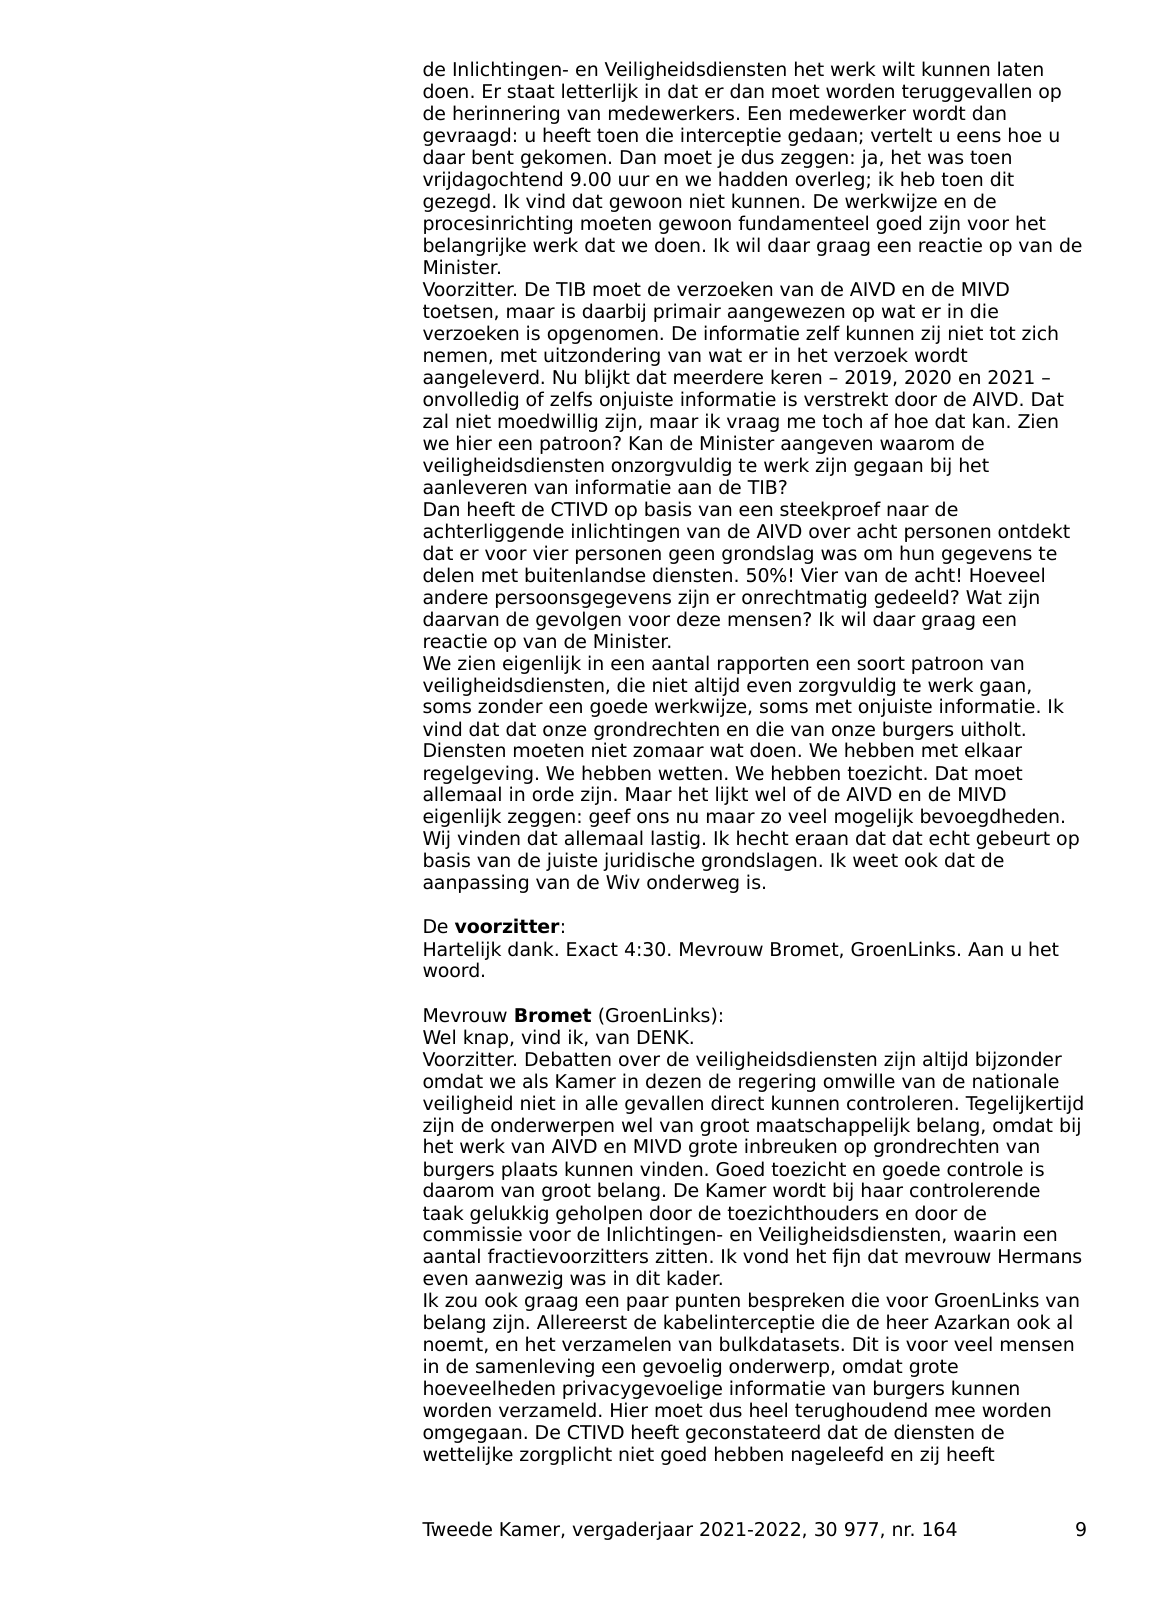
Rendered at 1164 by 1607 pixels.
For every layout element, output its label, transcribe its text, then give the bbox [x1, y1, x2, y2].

text De voorzitter: [422, 916, 1087, 938]
text de Inlichtingen- en Veiligheidsdiensten het werk wilt kunnen laten doen. Er staat letterlijk in dat er dan moet worden teruggevallen op de herinnering van medewerkers. Een medewerker wordt dan gevraagd: u heeft toen die interceptie gedaan; vertelt u eens hoe u daar bent gekomen. Dan moet je dus zeggen: ja, het was toen vrijdagochtend 9.00 uur en we hadden overleg; ik heb toen dit gezegd. Ik vind dat gewoon niet kunnen. De werkwijze en de procesinrichting moeten gewoon fundamenteel goed zijn voor het belangrijke werk dat we doen. Ik wil daar graag een reactie op van de Minister. [422, 59, 1087, 279]
text Ik zou ook graag een paar punten bespreken die voor GroenLinks van belang zijn. Allereerst de kabelinterceptie die de heer Azarkan ook al noemt, en het verzamelen van bulkdatasets. Dit is voor veel mensen in de samenleving een gevoelig onderwerp, omdat grote hoeveelheden privacygevoelige informatie van burgers kunnen worden verzameld. Hier moet dus heel terughoudend mee worden omgegaan. De CTIVD heeft geconstateerd dat de diensten de wettelijke zorgplicht niet goed hebben nageleefd en zij heeft [422, 1290, 1087, 1466]
text Dan heeft de CTIVD op basis van een steekproef naar de achterliggende inlichtingen van de AIVD over acht personen ontdekt dat er voor vier personen geen grondslag was om hun gegevens te delen met buitenlandse diensten. 50%! Vier van de acht! Hoeveel andere persoonsgegevens zijn er onrechtmatig gedeeld? Wat zijn daarvan de gevolgen voor deze mensen? Ik wil daar graag een reactie op van de Minister. [422, 499, 1087, 652]
text Voorzitter. Debatten over de veiligheidsdiensten zijn altijd bijzonder omdat we als Kamer in dezen de regering omwille van de nationale veiligheid niet in alle gevallen direct kunnen controleren. Tegelijkertijd zijn de onderwerpen wel van groot maatschappelijk belang, omdat bij het werk van AIVD en MIVD grote inbreuken op grondrechten van burgers plaats kunnen vinden. Goed toezicht en goede controle is daarom van groot belang. De Kamer wordt bij haar controlerende taak gelukkig geholpen door de toezichthouders en door de commissie voor de Inlichtingen- en Veiligheidsdiensten, waarin een aantal fractievoorzitters zitten. Ik vond het fijn dat mevrouw Hermans even aanwezig was in dit kader. [422, 1048, 1087, 1290]
text Voorzitter. De TIB moet de verzoeken van de AIVD en de MIVD toetsen, maar is daarbij primair aangewezen op wat er in die verzoeken is opgenomen. De informatie zelf kunnen zij niet tot zich nemen, met uitzondering van wat er in het verzoek wordt aangeleverd. Nu blijkt dat meerdere keren – 2019, 2020 en 2021 – onvolledig of zelfs onjuiste informatie is verstrekt door de AIVD. Dat zal niet moedwillig zijn, maar ik vraag me toch af hoe dat kan. Zien we hier een patroon? Kan de Minister aangeven waarom de veiligheidsdiensten onzorgvuldig te werk zijn gegaan bij het aanleveren van informatie aan de TIB? [422, 279, 1087, 499]
text Wel knap, vind ik, van DENK. [422, 1027, 1087, 1048]
text Hartelijk dank. Exact 4:30. Mevrouw Bromet, GroenLinks. Aan u het woord. [422, 938, 1087, 982]
text Mevrouw Bromet (GroenLinks): [422, 1004, 1087, 1027]
text We zien eigenlijk in een aantal rapporten een soort patroon van veiligheidsdiensten, die niet altijd even zorgvuldig te werk gaan, soms zonder een goede werkwijze, soms met onjuiste informatie. Ik vind dat dat onze grondrechten en die van onze burgers uitholt. Diensten moeten niet zomaar wat doen. We hebben met elkaar regelgeving. We hebben wetten. We hebben toezicht. Dat moet allemaal in orde zijn. Maar het lijkt wel of de AIVD en de MIVD eigenlijk zeggen: geef ons nu maar zo veel mogelijk bevoegdheden. Wij vinden dat allemaal lastig. Ik hecht eraan dat dat echt gebeurt op basis van de juiste juridische grondslagen. Ik weet ook dat de aanpassing van de Wiv onderweg is. [422, 652, 1087, 894]
